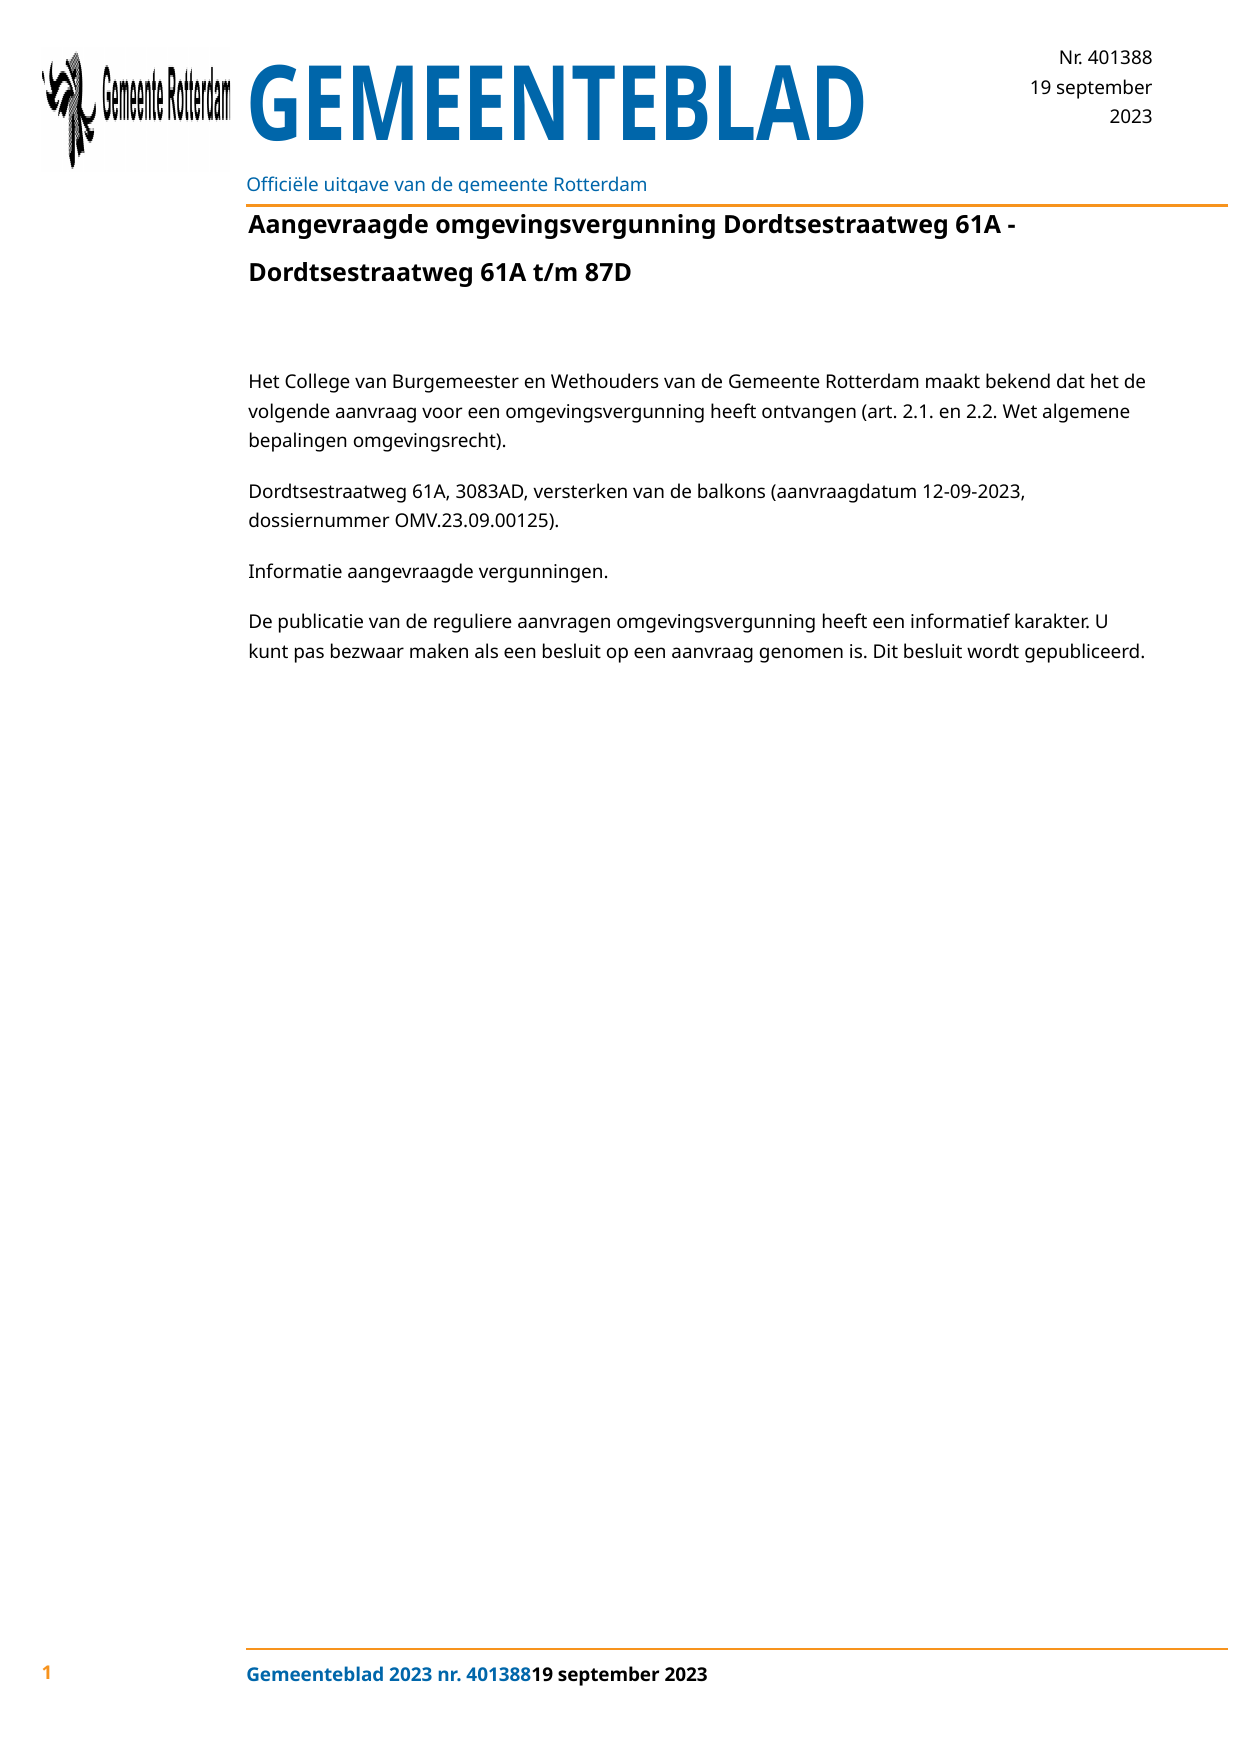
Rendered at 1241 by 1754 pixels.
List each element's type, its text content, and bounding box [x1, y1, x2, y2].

text Dordtsestraatweg 61A, 3083AD, versterken van de balkons (aanvraagdatum 12-09-2023, dossiernummer OMV.23.09.00125). [248, 478, 1152, 533]
picture [41, 47, 231, 172]
text Het College van Burgemeester en Wethouders van de Gemeente Rotterdam maakt bekend dat het de volgende aanvraag voor een omgevingsvergunning heeft ontvangen (art. 2.1. en 2.2. Wet algemene bepalingen omgevingsrecht). [248, 368, 1152, 453]
text Informatie aangevraagde vergunningen. [248, 558, 1152, 584]
text De publicatie van de reguliere aanvragen omgevingsvergunning heeft een informatief karakter. U kunt pas bezwaar maken als een besluit op een aanvraag genomen is. Dit besluit wordt gepubliceerd. [248, 608, 1152, 664]
text Aangevraagde omgevingsvergunning Dordtsestraatweg 61A - Dordtsestraatweg 61A t/m 87D [248, 207, 1152, 288]
